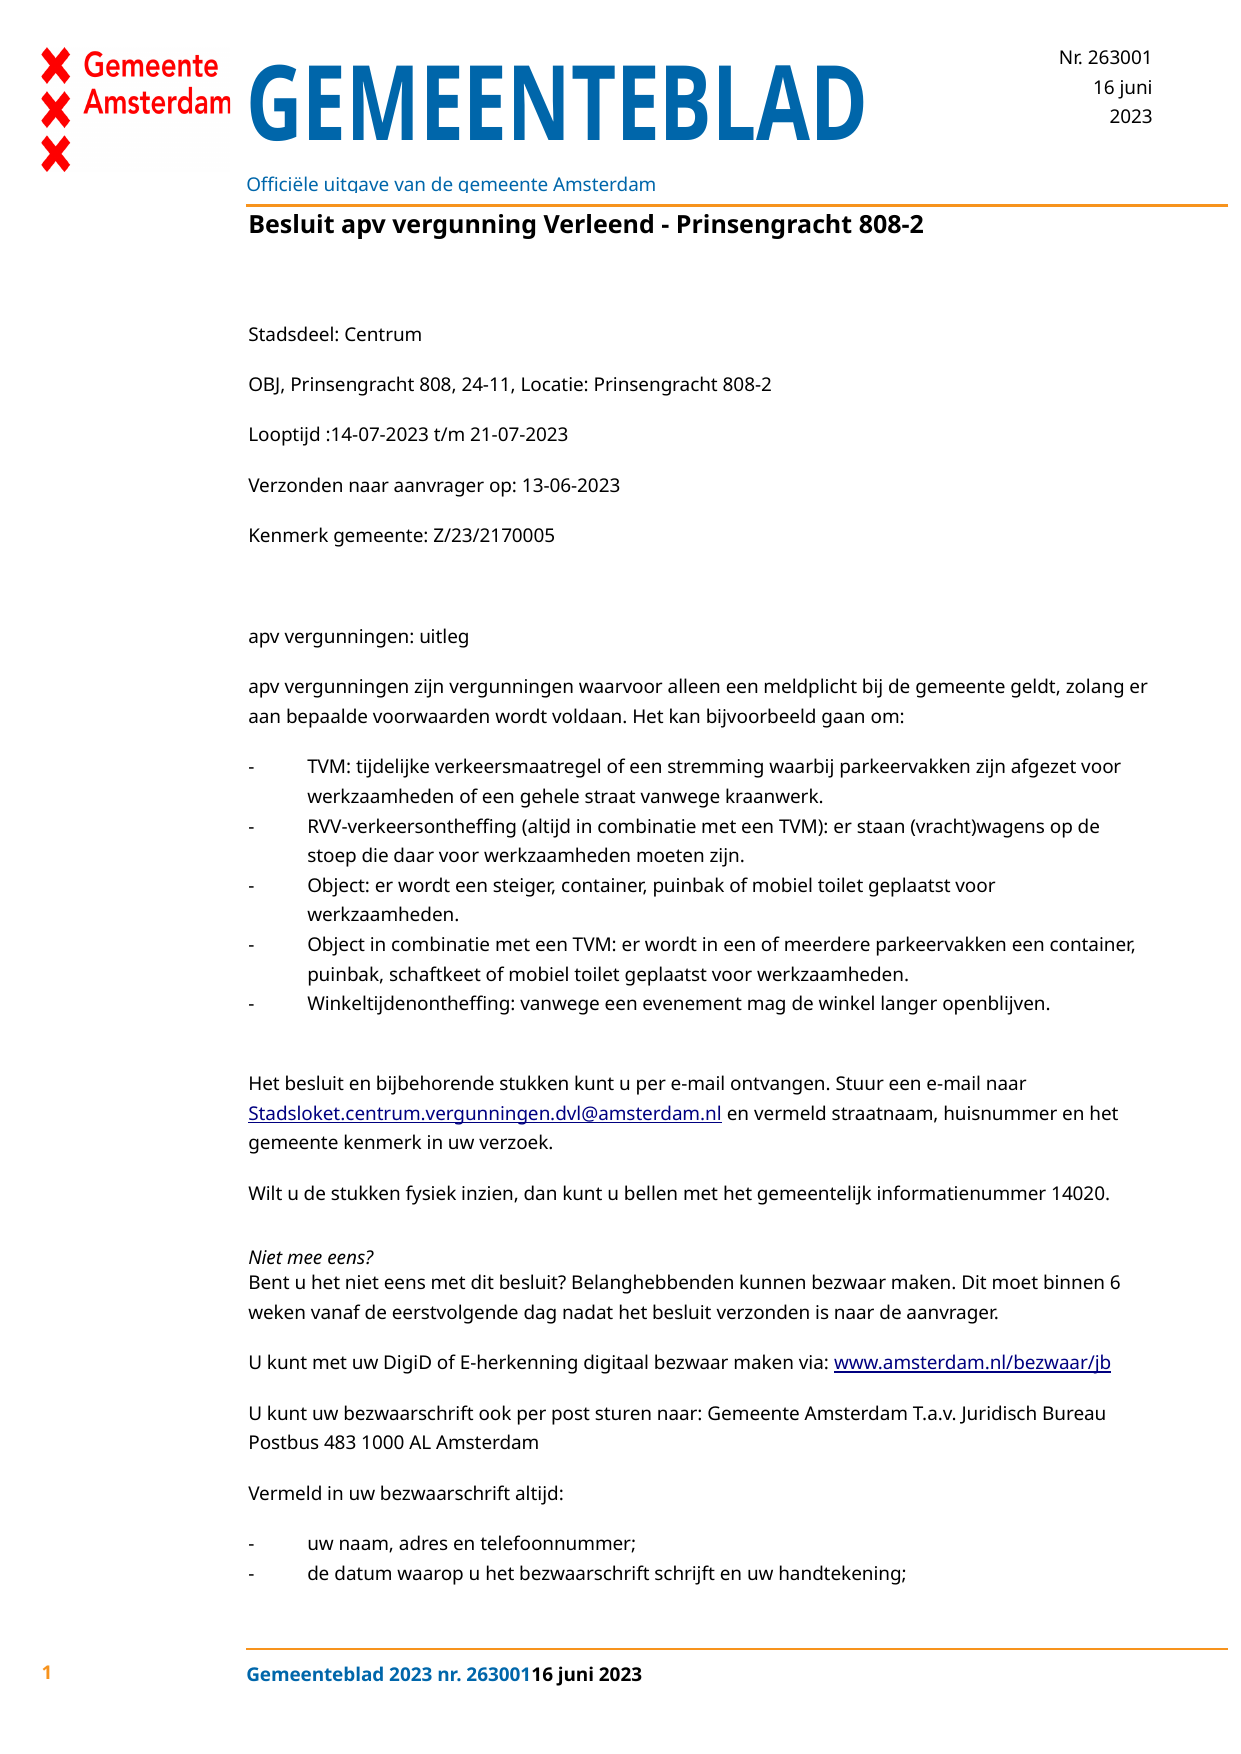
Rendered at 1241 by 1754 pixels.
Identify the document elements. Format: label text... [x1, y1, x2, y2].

text Vermeld in uw bezwaarschrift altijd: [248, 1480, 1152, 1506]
text Verzonden naar aanvrager op: 13-06-2023 [248, 472, 1152, 498]
list uw naam, adres en telefoonnummer; [248, 1530, 1152, 1556]
list Winkeltijdenontheffing: vanwege een evenement mag de winkel langer openblijven. [248, 990, 1152, 1016]
text Kenmerk gemeente: Z/23/2170005 [248, 522, 1152, 548]
text Het besluit en bijbehorende stukken kunt u per e-mail ontvangen. Stuur een e-mail naar Stadsloket.centrum.vergunningen.dvl@amsterdam.nl en vermeld straatnaam, huisnummer en het gemeente kenmerk in uw verzoek. [248, 1070, 1152, 1155]
list Object: er wordt een steiger, container, puinbak of mobiel toilet geplaatst voor werkzaamheden. [248, 872, 1152, 927]
text apv vergunningen: uitleg [248, 623, 1152, 649]
text OBJ, Prinsengracht 808, 24-11, Locatie: Prinsengracht 808-2 [248, 371, 1152, 397]
text Besluit apv vergunning Verleend - Prinsengracht 808-2 [248, 207, 1152, 241]
text Wilt u de stukken fysiek inzien, dan kunt u bellen met het gemeentelijk informatienummer 14020. [248, 1180, 1152, 1206]
text Bent u het niet eens met dit besluit? Belanghebbenden kunnen bezwaar maken. Dit moet binnen 6 weken vanaf de eerstvolgende dag nadat het besluit verzonden is naar de aanvrager. [248, 1269, 1152, 1325]
text apv vergunningen zijn vergunningen waarvoor alleen een meldplicht bij de gemeente geldt, zolang er aan bepaalde voorwaarden wordt voldaan. Het kan bijvoorbeeld gaan om: [248, 674, 1152, 729]
text U kunt met uw DigiD of E-herkenning digitaal bezwaar maken via: www.amsterdam.nl/bezwaar/jb [248, 1349, 1152, 1375]
list RVV-verkeersontheffing (altijd in combinatie met een TVM): er staan (vracht)wagens op de stoep die daar voor werkzaamheden moeten zijn. [248, 813, 1152, 868]
list Object in combinatie met een TVM: er wordt in een of meerdere parkeervakken een container, puinbak, schaftkeet of mobiel toilet geplaatst voor werkzaamheden. [248, 931, 1152, 986]
text Looptijd :14-07-2023 t/m 21-07-2023 [248, 422, 1152, 447]
picture [41, 47, 231, 172]
list de datum waarop u het bezwaarschrift schrijft en uw handtekening; [248, 1560, 1152, 1586]
text U kunt uw bezwaarschrift ook per post sturen naar: Gemeente Amsterdam T.a.v. Juridisch Bureau Postbus 483 1000 AL Amsterdam [248, 1400, 1152, 1455]
text Stadsdeel: Centrum [248, 321, 1152, 346]
text Niet mee eens? [248, 1244, 1152, 1269]
list TVM: tijdelijke verkeersmaatregel of een stremming waarbij parkeervakken zijn afgezet voor werkzaamheden of een gehele straat vanwege kraanwerk. [248, 754, 1152, 809]
